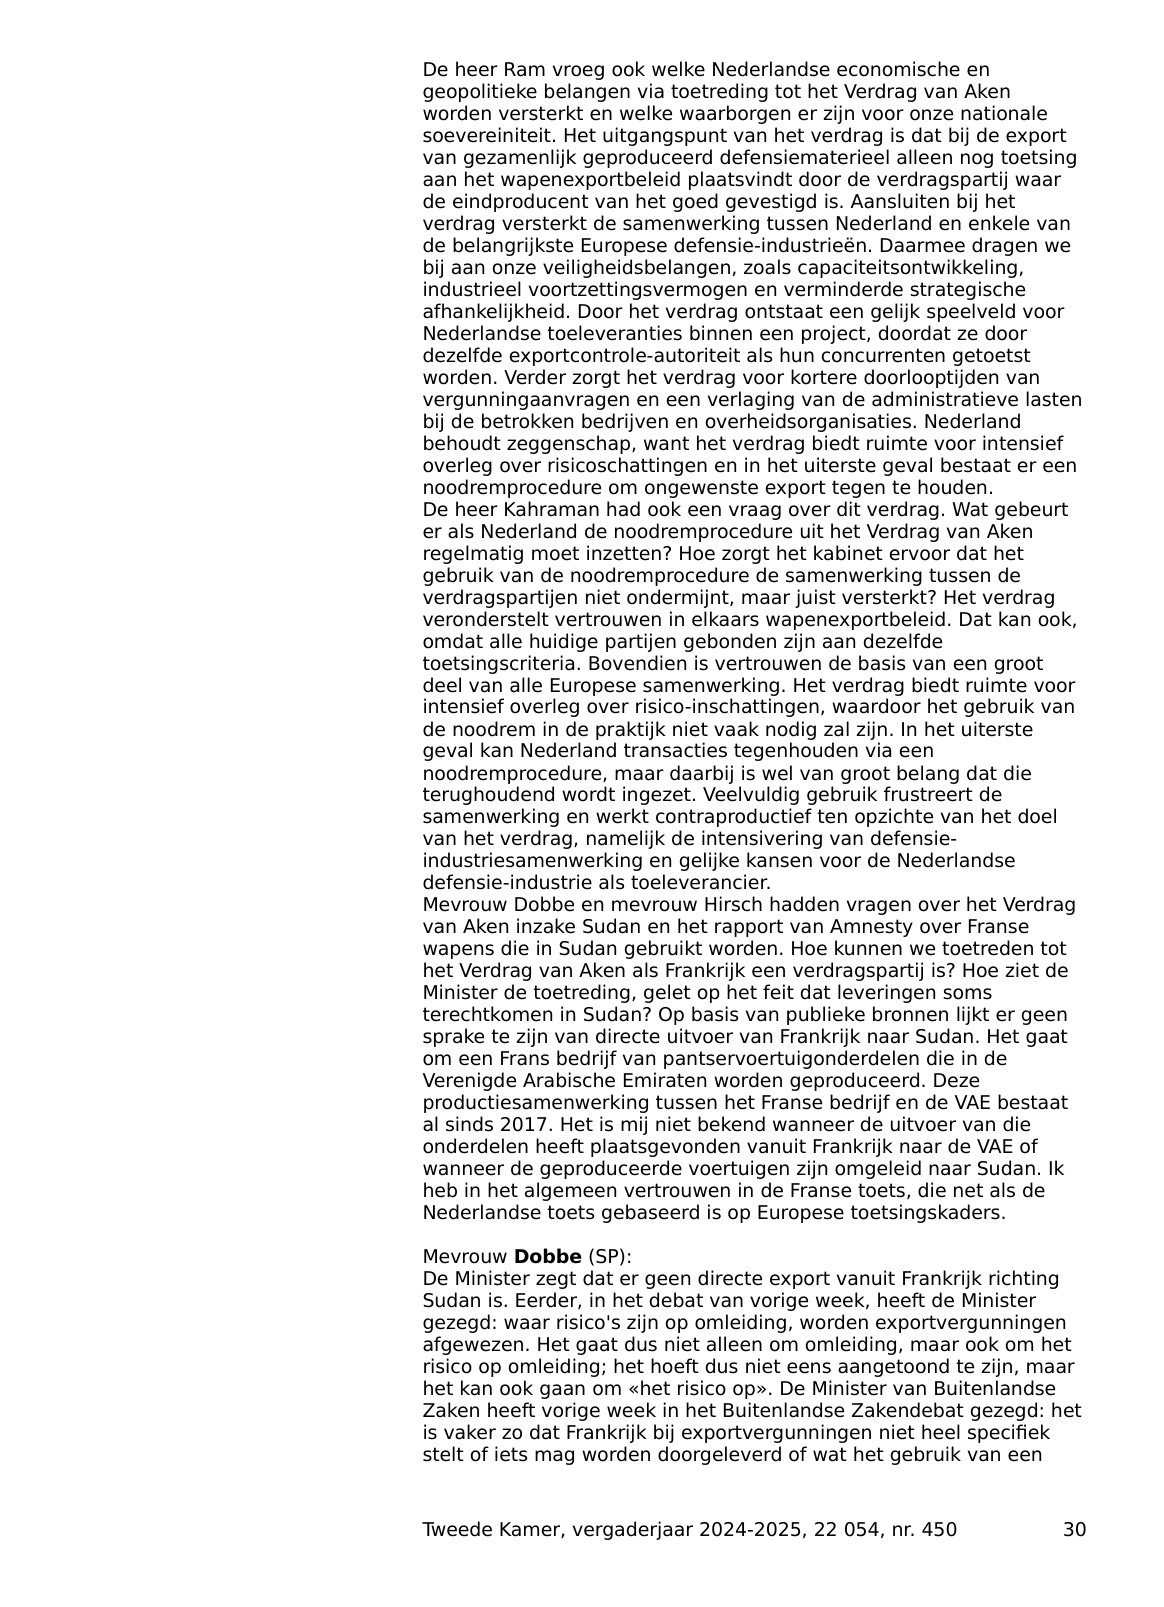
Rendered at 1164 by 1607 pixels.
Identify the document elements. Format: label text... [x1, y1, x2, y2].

text De heer Kahraman had ook een vraag over dit verdrag. Wat gebeurt er als Nederland de noodremprocedure uit het Verdrag van Aken regelmatig moet inzetten? Hoe zorgt het kabinet ervoor dat het gebruik van de noodremprocedure de samenwerking tussen de verdragspartijen niet ondermijnt, maar juist versterkt? Het verdrag veronderstelt vertrouwen in elkaars wapenexportbeleid. Dat kan ook, omdat alle huidige partijen gebonden zijn aan dezelfde toetsingscriteria. Bovendien is vertrouwen de basis van een groot deel van alle Europese samenwerking. Het verdrag biedt ruimte voor intensief overleg over risico-inschattingen, waardoor het gebruik van de noodrem in de praktijk niet vaak nodig zal zijn. In het uiterste geval kan Nederland transacties tegenhouden via een noodremprocedure, maar daarbij is wel van groot belang dat die terughoudend wordt ingezet. Veelvuldig gebruik frustreert de samenwerking en werkt contraproductief ten opzichte van het doel van het verdrag, namelijk de intensivering van defensie-industriesamenwerking en gelijke kansen voor de Nederlandse defensie-industrie als toeleverancier. [422, 499, 1087, 894]
text De Minister zegt dat er geen directe export vanuit Frankrijk richting Sudan is. Eerder, in het debat van vorige week, heeft de Minister gezegd: waar risico's zijn op omleiding, worden exportvergunningen afgewezen. Het gaat dus niet alleen om omleiding, maar ook om het risico op omleiding; het hoeft dus niet eens aangetoond te zijn, maar het kan ook gaan om «het risico op». De Minister van Buitenlandse Zaken heeft vorige week in het Buitenlandse Zakendebat gezegd: het is vaker zo dat Frankrijk bij exportvergunningen niet heel specifiek stelt of iets mag worden doorgeleverd of wat het gebruik van een [422, 1268, 1087, 1466]
text Mevrouw Dobbe en mevrouw Hirsch hadden vragen over het Verdrag van Aken inzake Sudan en het rapport van Amnesty over Franse wapens die in Sudan gebruikt worden. Hoe kunnen we toetreden tot het Verdrag van Aken als Frankrijk een verdragspartij is? Hoe ziet de Minister de toetreding, gelet op het feit dat leveringen soms terechtkomen in Sudan? Op basis van publieke bronnen lijkt er geen sprake te zijn van directe uitvoer van Frankrijk naar Sudan. Het gaat om een Frans bedrijf van pantservoertuigonderdelen die in de Verenigde Arabische Emiraten worden geproduceerd. Deze productiesamenwerking tussen het Franse bedrijf en de VAE bestaat al sinds 2017. Het is mij niet bekend wanneer de uitvoer van die onderdelen heeft plaatsgevonden vanuit Frankrijk naar de VAE of wanneer de geproduceerde voertuigen zijn omgeleid naar Sudan. Ik heb in het algemeen vertrouwen in de Franse toets, die net als de Nederlandse toets gebaseerd is op Europese toetsingskaders. [422, 894, 1087, 1224]
text Mevrouw Dobbe (SP): [422, 1246, 1087, 1268]
text De heer Ram vroeg ook welke Nederlandse economische en geopolitieke belangen via toetreding tot het Verdrag van Aken worden versterkt en welke waarborgen er zijn voor onze nationale soevereiniteit. Het uitgangspunt van het verdrag is dat bij de export van gezamenlijk geproduceerd defensiematerieel alleen nog toetsing aan het wapenexportbeleid plaatsvindt door de verdragspartij waar de eindproducent van het goed gevestigd is. Aansluiten bij het verdrag versterkt de samenwerking tussen Nederland en enkele van de belangrijkste Europese defensie-industrieën. Daarmee dragen we bij aan onze veiligheidsbelangen, zoals capaciteitsontwikkeling, industrieel voortzettingsvermogen en verminderde strategische afhankelijkheid. Door het verdrag ontstaat een gelijk speelveld voor Nederlandse toeleveranties binnen een project, doordat ze door dezelfde exportcontrole-autoriteit als hun concurrenten getoetst worden. Verder zorgt het verdrag voor kortere doorlooptijden van vergunningaanvragen en een verlaging van de administratieve lasten bij de betrokken bedrijven en overheidsorganisaties. Nederland behoudt zeggenschap, want het verdrag biedt ruimte voor intensief overleg over risicoschattingen en in het uiterste geval bestaat er een noodremprocedure om ongewenste export tegen te houden. [422, 59, 1087, 499]
